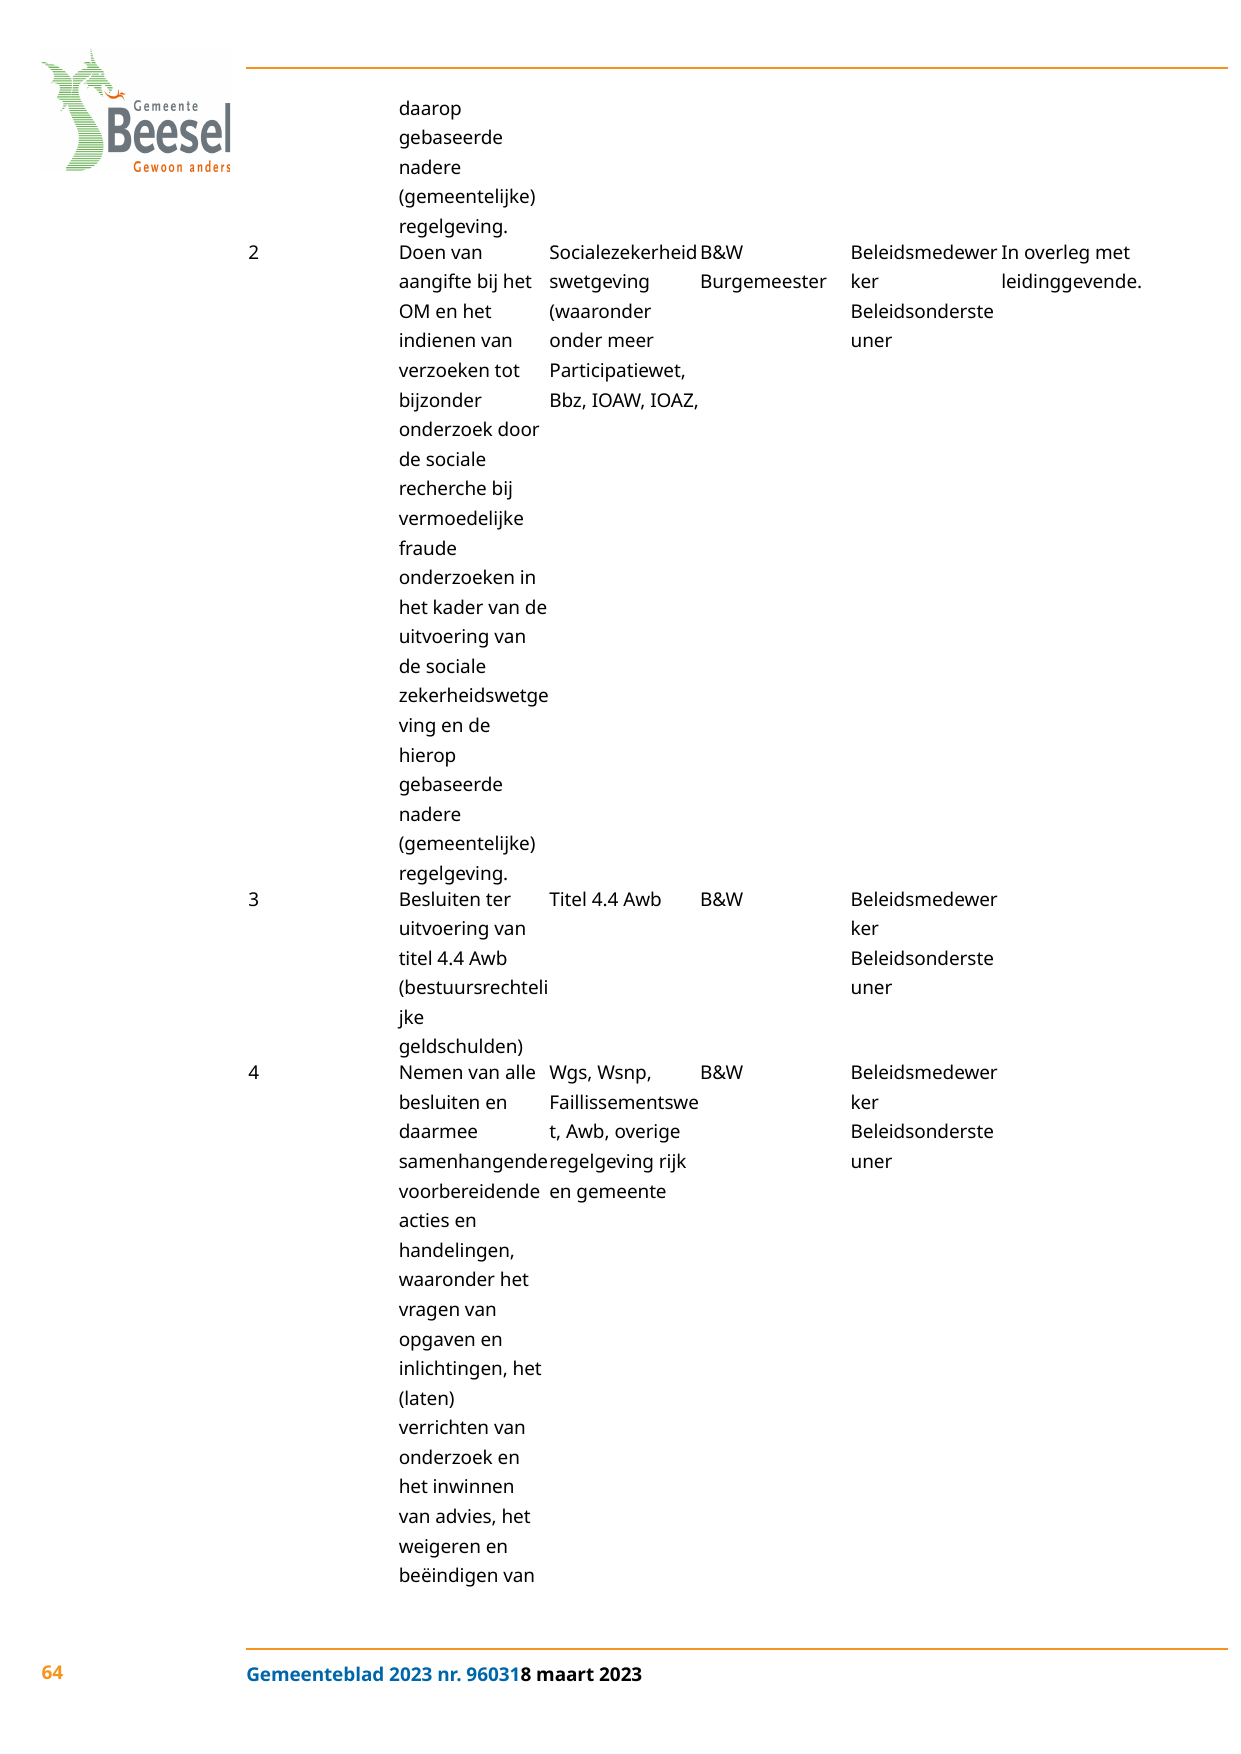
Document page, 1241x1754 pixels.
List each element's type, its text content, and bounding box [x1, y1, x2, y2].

table_cell 2 [248, 239, 398, 886]
table_cell Titel 4.4 Awb [549, 886, 700, 1059]
table_cell Socialezekerheidswetgeving (waaronder onder meer Participatiewet, Bbz, IOAW, IOAZ, [549, 239, 700, 886]
table_cell Beleidsmedewerker Beleidsondersteuner [850, 1060, 1001, 1588]
table_cell [850, 95, 1001, 239]
table_cell daarop gebaseerde nadere (gemeentelijke) regelgeving. [399, 95, 549, 239]
table_cell 3 [248, 886, 398, 1059]
table_cell [248, 95, 398, 239]
table_cell [700, 95, 850, 239]
table_cell B&W Burgemeester [700, 239, 850, 886]
table_cell Besluiten ter uitvoering van titel 4.4 Awb (bestuursrechtelijke geldschulden) [399, 886, 549, 1059]
table_cell Nemen van alle besluiten en daarmee samenhangende voorbereidende acties en handelingen, waaronder het vragen van opgaven en inlichtingen, het (laten) verrichten van onderzoek en het inwinnen van advies, het weigeren en beëindigen van [399, 1060, 549, 1588]
table_cell B&W [700, 1060, 850, 1588]
table_cell Beleidsmedewerker Beleidsondersteuner [850, 886, 1001, 1059]
table_cell [1001, 1060, 1152, 1588]
table_cell Beleidsmedewerker Beleidsondersteuner [850, 239, 1001, 886]
table_cell B&W [700, 886, 850, 1059]
table_cell In overleg met leidinggevende. [1001, 239, 1152, 886]
picture [41, 47, 231, 172]
table_cell [1001, 95, 1152, 239]
table_cell [1001, 886, 1152, 1059]
table_cell 4 [248, 1060, 398, 1588]
table_cell [549, 95, 700, 239]
table_cell Doen van aangifte bij het OM en het indienen van verzoeken tot bijzonder onderzoek door de sociale recherche bij vermoedelijke fraude onderzoeken in het kader van de uitvoering van de sociale zekerheidswetgeving en de hierop gebaseerde nadere (gemeentelijke) regelgeving. [399, 239, 549, 886]
table_cell Wgs, Wsnp, Faillissementswet, Awb, overige regelgeving rijk en gemeente [549, 1060, 700, 1588]
